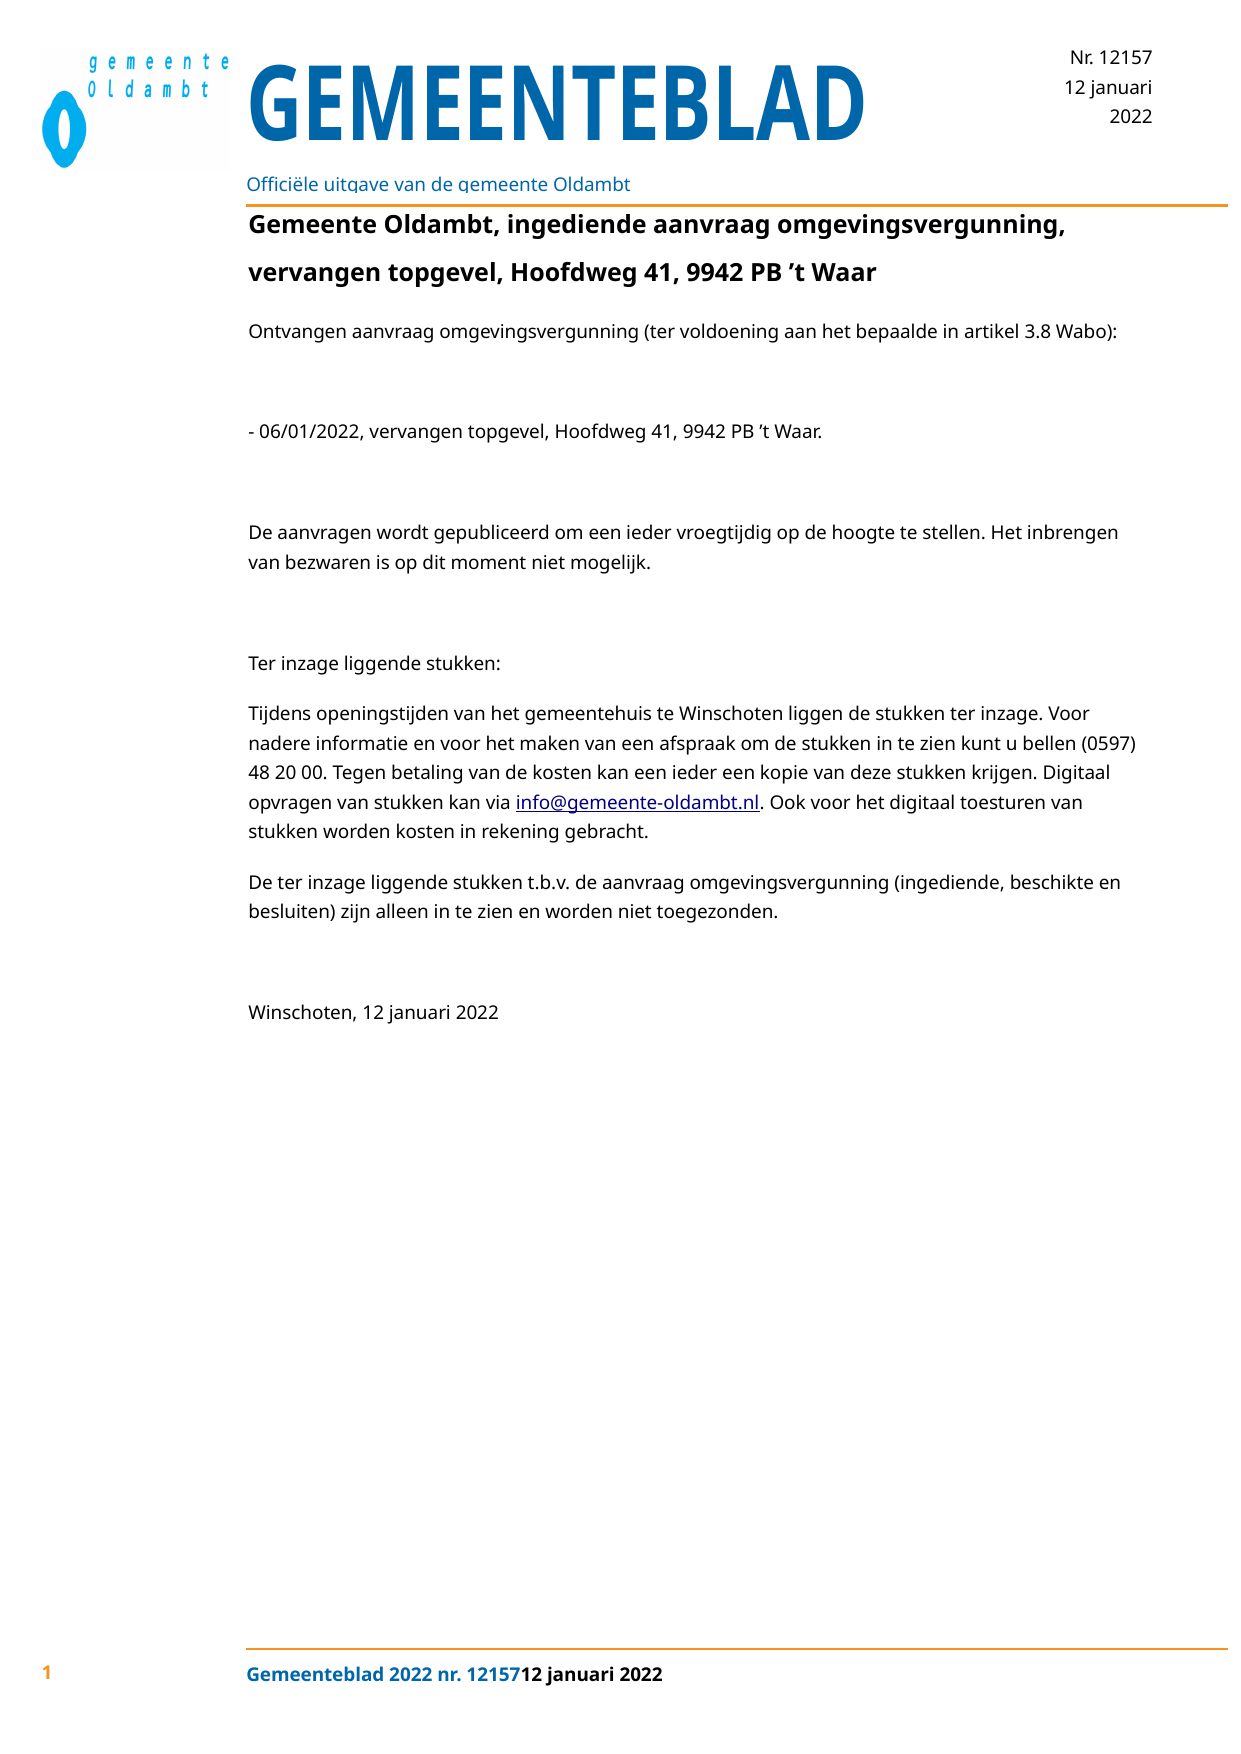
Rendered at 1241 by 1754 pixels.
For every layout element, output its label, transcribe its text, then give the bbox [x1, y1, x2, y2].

text De aanvragen wordt gepubliceerd om een ieder vroegtijdig op de hoogte te stellen. Het inbrengen van bezwaren is op dit moment niet mogelijk. [248, 519, 1152, 575]
text Ter inzage liggende stukken: [248, 650, 1152, 676]
text Gemeente Oldambt, ingediende aanvraag omgevingsvergunning, vervangen topgevel, Hoofdweg 41, 9942 PB ’t Waar [248, 207, 1152, 288]
text De ter inzage liggende stukken t.b.v. de aanvraag omgevingsvergunning (ingediende, beschikte en besluiten) zijn alleen in te zien en worden niet toegezonden. [248, 869, 1152, 924]
text Tijdens openingstijden van het gemeentehuis te Winschoten liggen de stukken ter inzage. Voor nadere informatie en voor het maken van een afspraak om de stukken in te zien kunt u bellen (0597) 48 20 00. Tegen betaling van de kosten kan een ieder een kopie van deze stukken krijgen. Digitaal opvragen van stukken kan via info@gemeente-oldambt.nl. Ook voor het digitaal toesturen van stukken worden kosten in rekening gebracht. [248, 700, 1152, 844]
picture [41, 47, 231, 172]
text Ontvangen aanvraag omgevingsvergunning (ter voldoening aan het bepaalde in artikel 3.8 Wabo): [248, 318, 1152, 344]
text Winschoten, 12 januari 2022 [248, 999, 1152, 1025]
text - 06/01/2022, vervangen topgevel, Hoofdweg 41, 9942 PB ’t Waar. [248, 419, 1152, 444]
